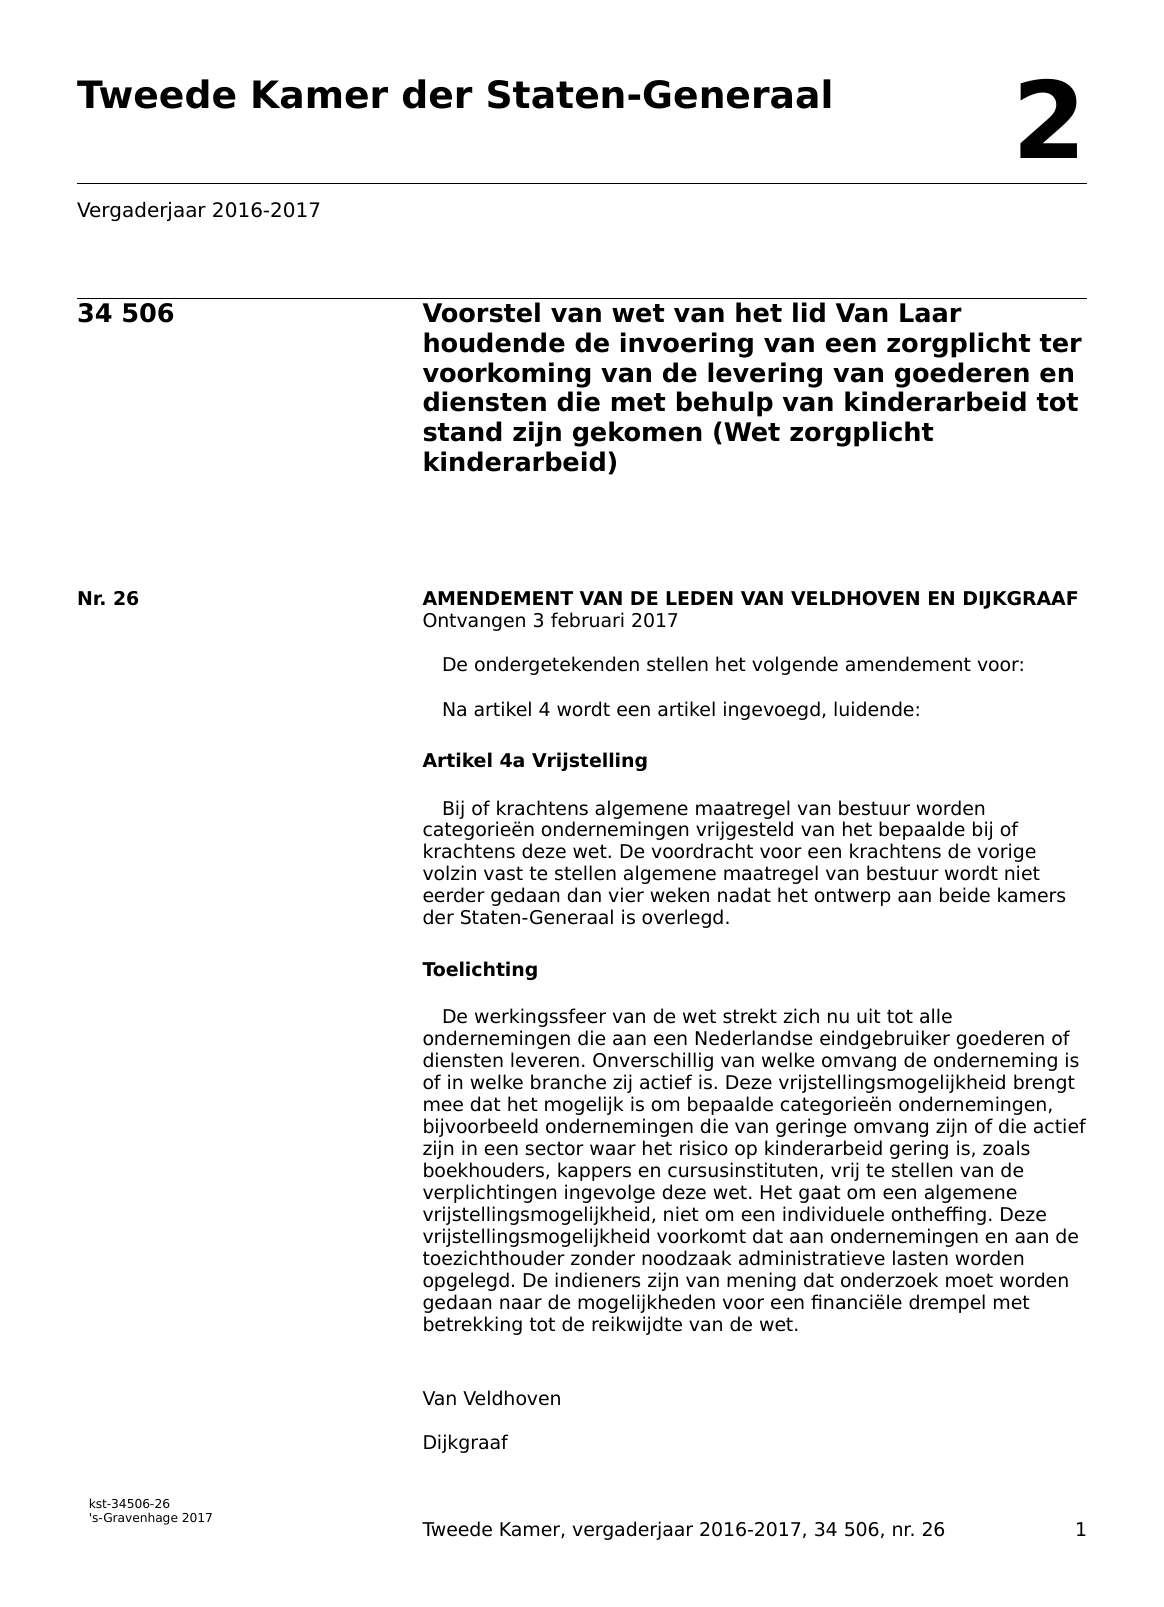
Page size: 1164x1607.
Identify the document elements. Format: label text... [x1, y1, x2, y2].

table_header 2 [886, 59, 1087, 183]
table_cell Vergaderjaar 2016-2017 [77, 184, 1087, 298]
subtitle Artikel 4a Vrijstelling [422, 750, 1087, 772]
text kst-34506-26 [88, 1497, 323, 1511]
subtitle Toelichting [422, 959, 1087, 981]
subtitle 34 506 Voorstel van wet van het lid Van Laar houdende de invoering van een zorgplicht ter voorkoming van de levering van goederen en diensten die met behulp van kinderarbeid tot stand zijn gekomen (Wet zorgplicht kinderarbeid) [77, 299, 1087, 477]
text Ontvangen 3 februari 2017 [422, 610, 1087, 632]
text De werkingssfeer van de wet strekt zich nu uit tot alle ondernemingen die aan een Nederlandse eindgebruiker goederen of diensten leveren. Onverschillig van welke omvang de onderneming is of in welke branche zij actief is. Deze vrijstellingsmogelijkheid brengt mee dat het mogelijk is om bepaalde categorieën ondernemingen, bijvoorbeeld ondernemingen die van geringe omvang zijn of die actief zijn in een sector waar het risico op kinderarbeid gering is, zoals boekhouders, kappers en cursusinstituten, vrij te stellen van de verplichtingen ingevolge deze wet. Het gaat om een algemene vrijstellingsmogelijkheid, niet om een individuele ontheffing. Deze vrijstellingsmogelijkheid voorkomt dat aan ondernemingen en aan de toezichthouder zonder noodzaak administratieve lasten worden opgelegd. De indieners zijn van mening dat onderzoek moet worden gedaan naar de mogelijkheden voor een financiële drempel met betrekking tot de reikwijdte van de wet. [422, 1006, 1087, 1336]
text Na artikel 4 wordt een artikel ingevoegd, luidende: [422, 698, 1087, 720]
table_header Tweede Kamer der Staten-Generaal [77, 59, 886, 183]
text 's-Gravenhage 2017 [88, 1511, 323, 1525]
subtitle Nr. 26 AMENDEMENT VAN DE LEDEN VAN VELDHOVEN EN DIJKGRAAF [77, 588, 1087, 610]
text Bij of krachtens algemene maatregel van bestuur worden categorieën ondernemingen vrijgesteld van het bepaalde bij of krachtens deze wet. De voordracht voor een krachtens de vorige volzin vast te stellen algemene maatregel van bestuur wordt niet eerder gedaan dan vier weken nadat het ontwerp aan beide kamers der Staten-Generaal is overlegd. [422, 797, 1087, 929]
text Van Veldhoven Dijkgraaf [422, 1366, 1087, 1454]
text De ondergetekenden stellen het volgende amendement voor: [422, 654, 1087, 676]
